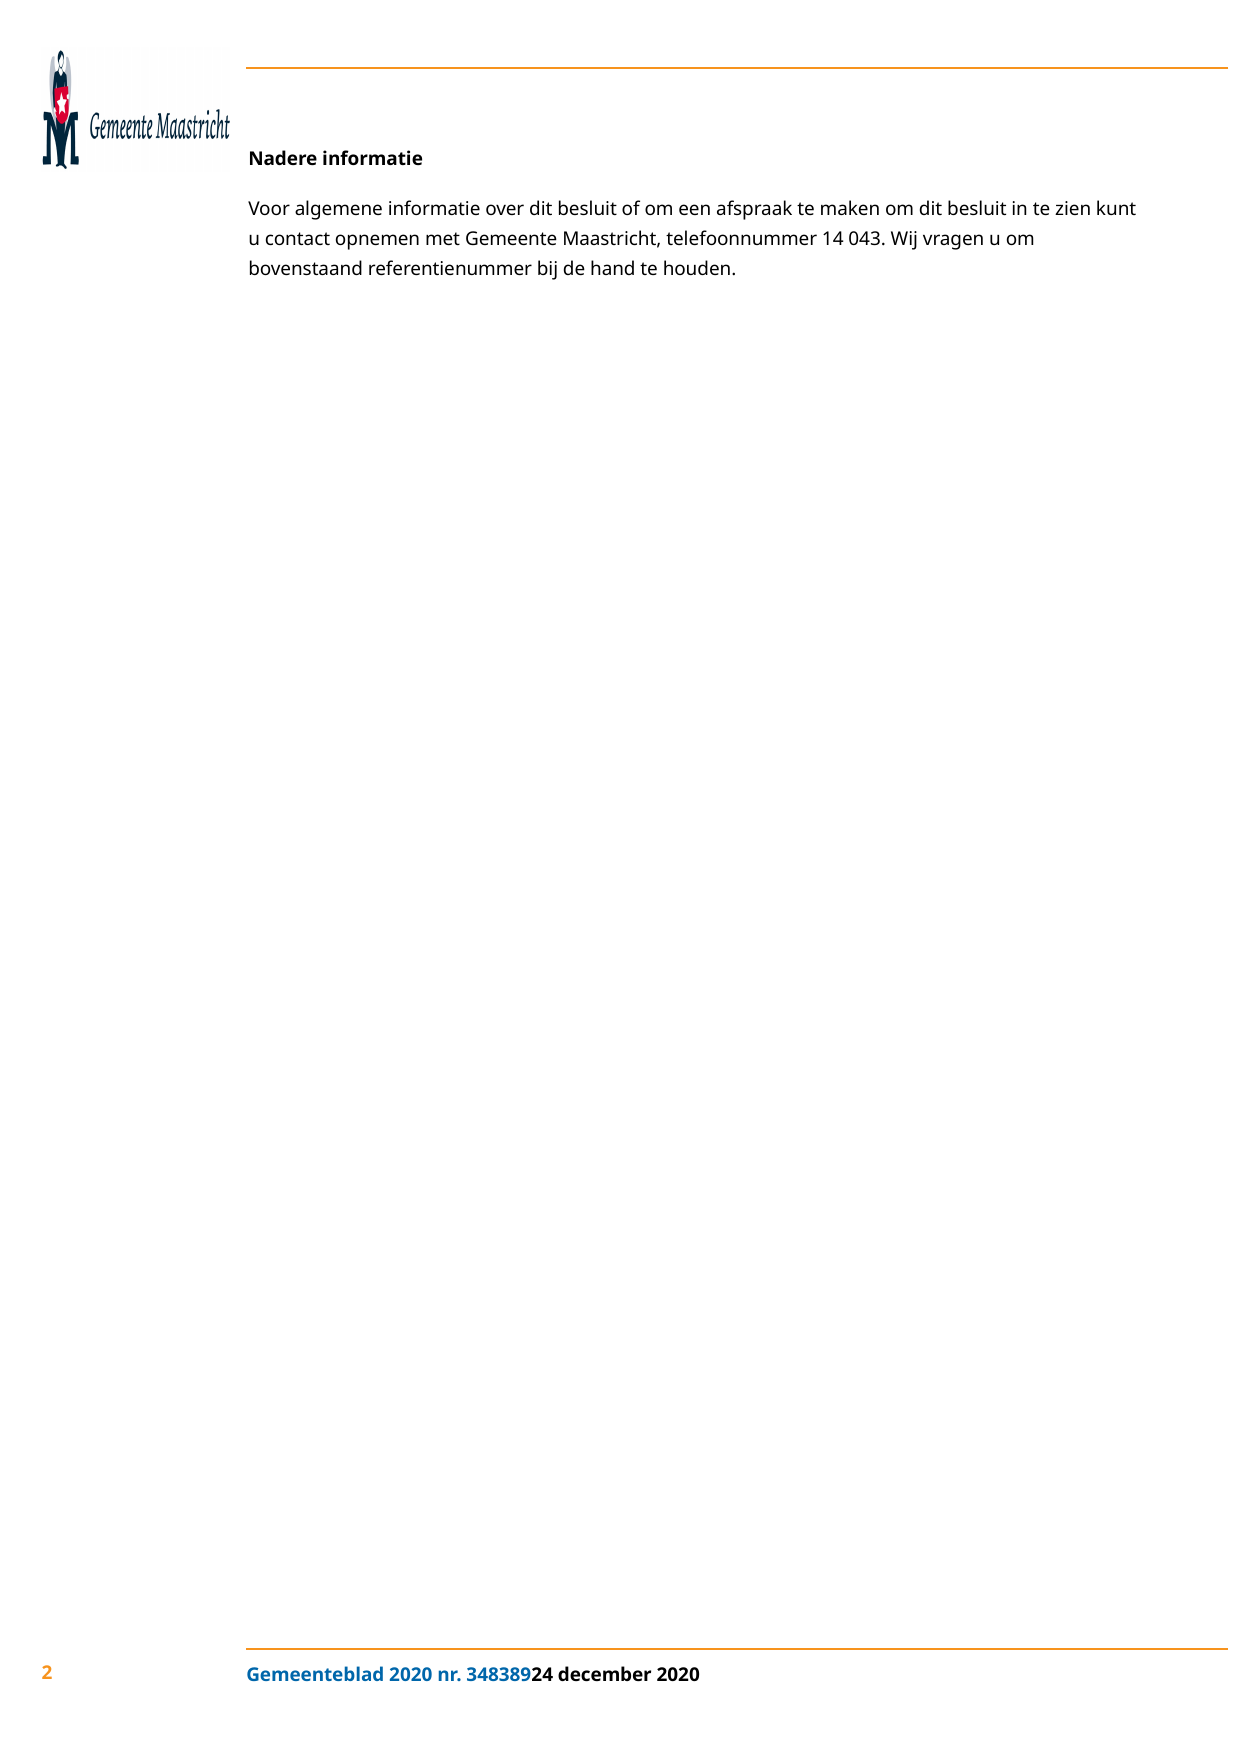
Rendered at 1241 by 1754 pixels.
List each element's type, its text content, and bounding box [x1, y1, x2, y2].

picture [41, 47, 231, 172]
text Nadere informatie [248, 145, 1152, 171]
text Voor algemene informatie over dit besluit of om een afspraak te maken om dit besluit in te zien kunt u contact opnemen met Gemeente Maastricht, telefoonnummer 14 043. Wij vragen u om bovenstaand referentienummer bij de hand te houden. [248, 196, 1152, 281]
